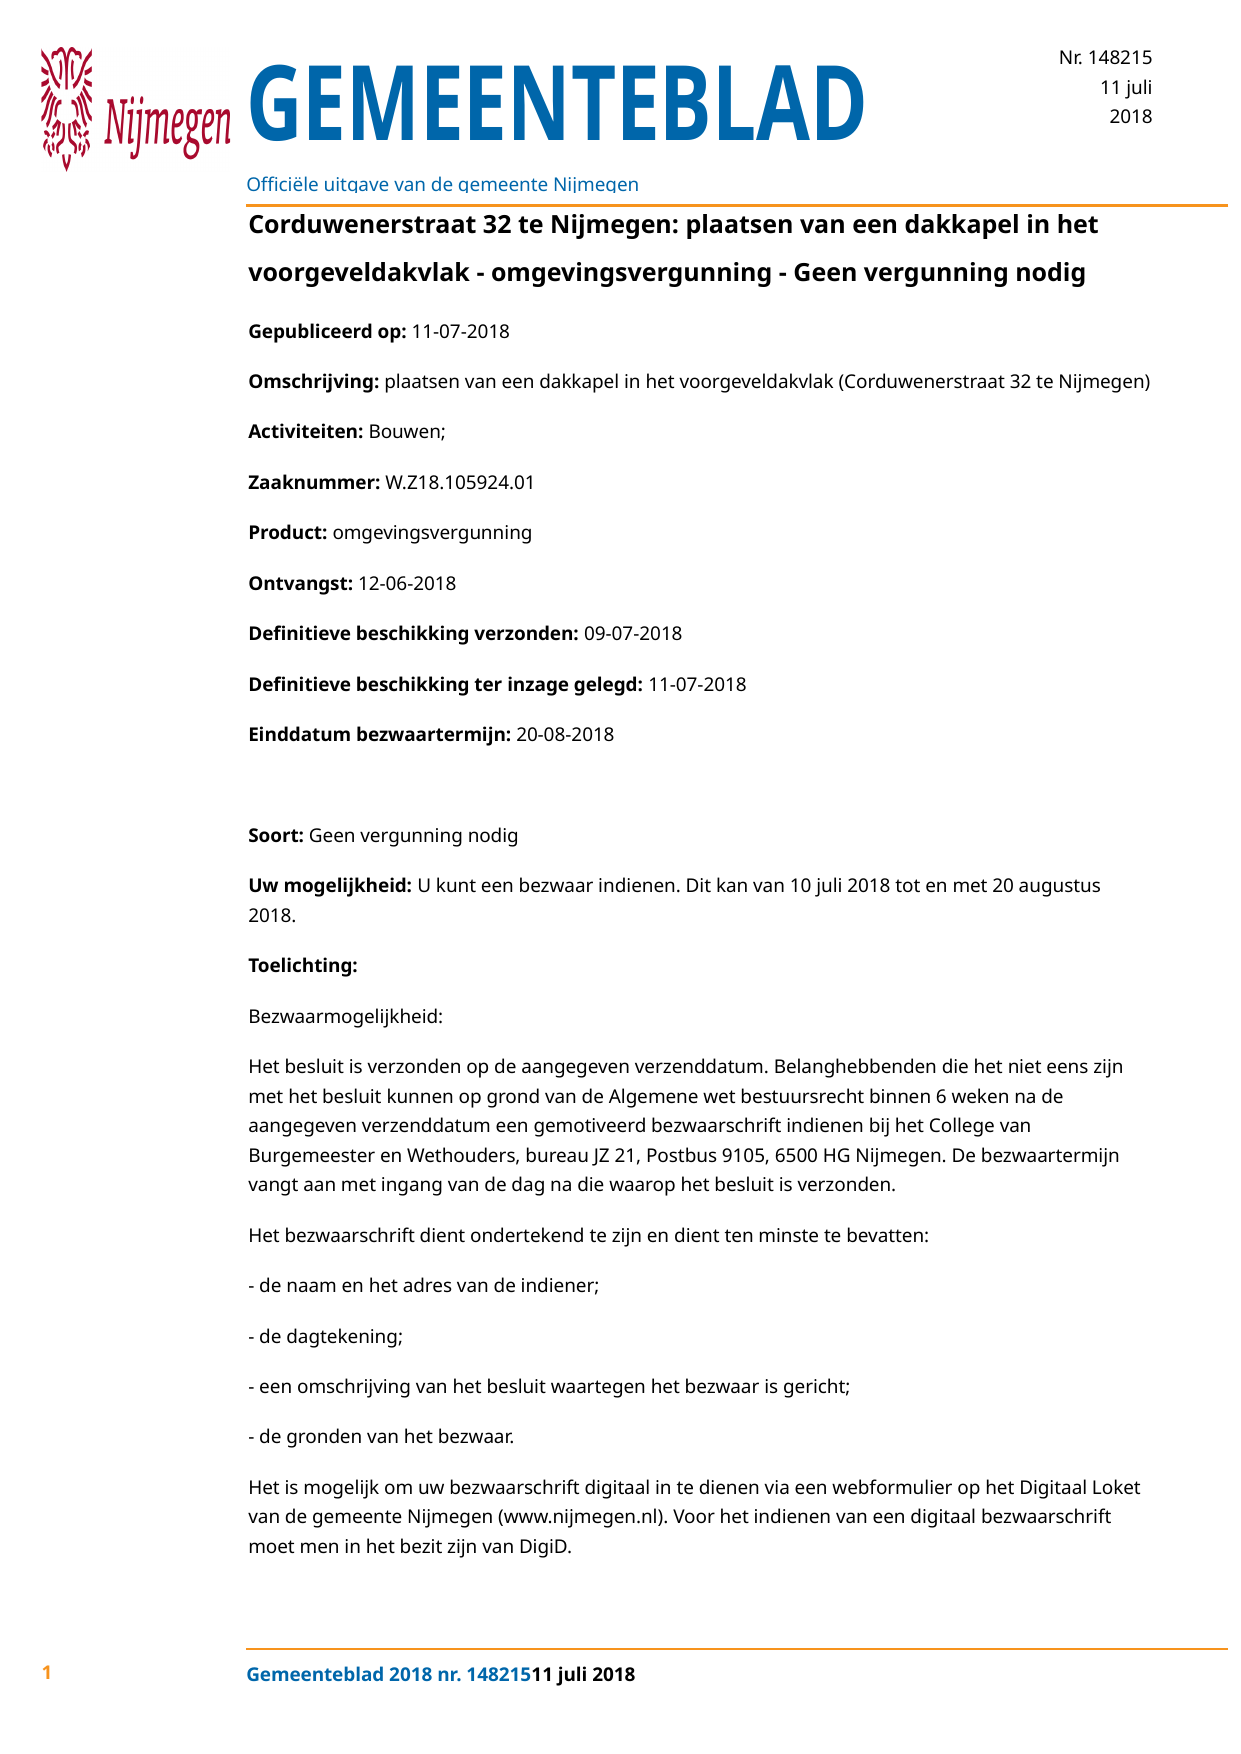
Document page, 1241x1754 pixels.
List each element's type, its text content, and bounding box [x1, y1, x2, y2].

text Zaaknummer: W.Z18.105924.01 [248, 469, 1152, 495]
text Omschrijving: plaatsen van een dakkapel in het voorgeveldakvlak (Corduwenerstraat 32 te Nijmegen) [248, 368, 1152, 394]
text - de dagtekening; [248, 1323, 1152, 1349]
text Uw mogelijkheid: U kunt een bezwaar indienen. Dit kan van 10 juli 2018 tot en met 20 augustus 2018. [248, 872, 1152, 928]
text Corduwenerstraat 32 te Nijmegen: plaatsen van een dakkapel in het voorgeveldakvlak - omgevingsvergunning - Geen vergunning nodig [248, 207, 1152, 288]
text Definitieve beschikking verzonden: 09-07-2018 [248, 620, 1152, 646]
text - een omschrijving van het besluit waartegen het bezwaar is gericht; [248, 1373, 1152, 1399]
text Einddatum bezwaartermijn: 20-08-2018 [248, 721, 1152, 747]
text Ontvangst: 12-06-2018 [248, 570, 1152, 596]
picture [41, 47, 231, 172]
text Bezwaarmogelijkheid: [248, 1003, 1152, 1029]
text Toelichting: [248, 952, 1152, 978]
text Het is mogelijk om uw bezwaarschrift digitaal in te dienen via een webformulier op het Digitaal Loket van de gemeente Nijmegen (www.nijmegen.nl). Voor het indienen van een digitaal bezwaarschrift moet men in het bezit zijn van DigiD. [248, 1474, 1152, 1559]
text Het besluit is verzonden op de aangegeven verzenddatum. Belanghebbenden die het niet eens zijn met het besluit kunnen op grond van de Algemene wet bestuursrecht binnen 6 weken na de aangegeven verzenddatum een gemotiveerd bezwaarschrift indienen bij het College van Burgemeester en Wethouders, bureau JZ 21, Postbus 9105, 6500 HG Nijmegen. De bezwaartermijn vangt aan met ingang van de dag na die waarop het besluit is verzonden. [248, 1053, 1152, 1197]
text Activiteiten: Bouwen; [248, 419, 1152, 444]
text Definitieve beschikking ter inzage gelegd: 11-07-2018 [248, 671, 1152, 697]
text Product: omgevingsvergunning [248, 519, 1152, 545]
text Soort: Geen vergunning nodig [248, 822, 1152, 848]
text - de naam en het adres van de indiener; [248, 1272, 1152, 1298]
text - de gronden van het bezwaar. [248, 1424, 1152, 1449]
text Het bezwaarschrift dient ondertekend te zijn en dient ten minste te bevatten: [248, 1222, 1152, 1248]
text Gepubliceerd op: 11-07-2018 [248, 318, 1152, 344]
